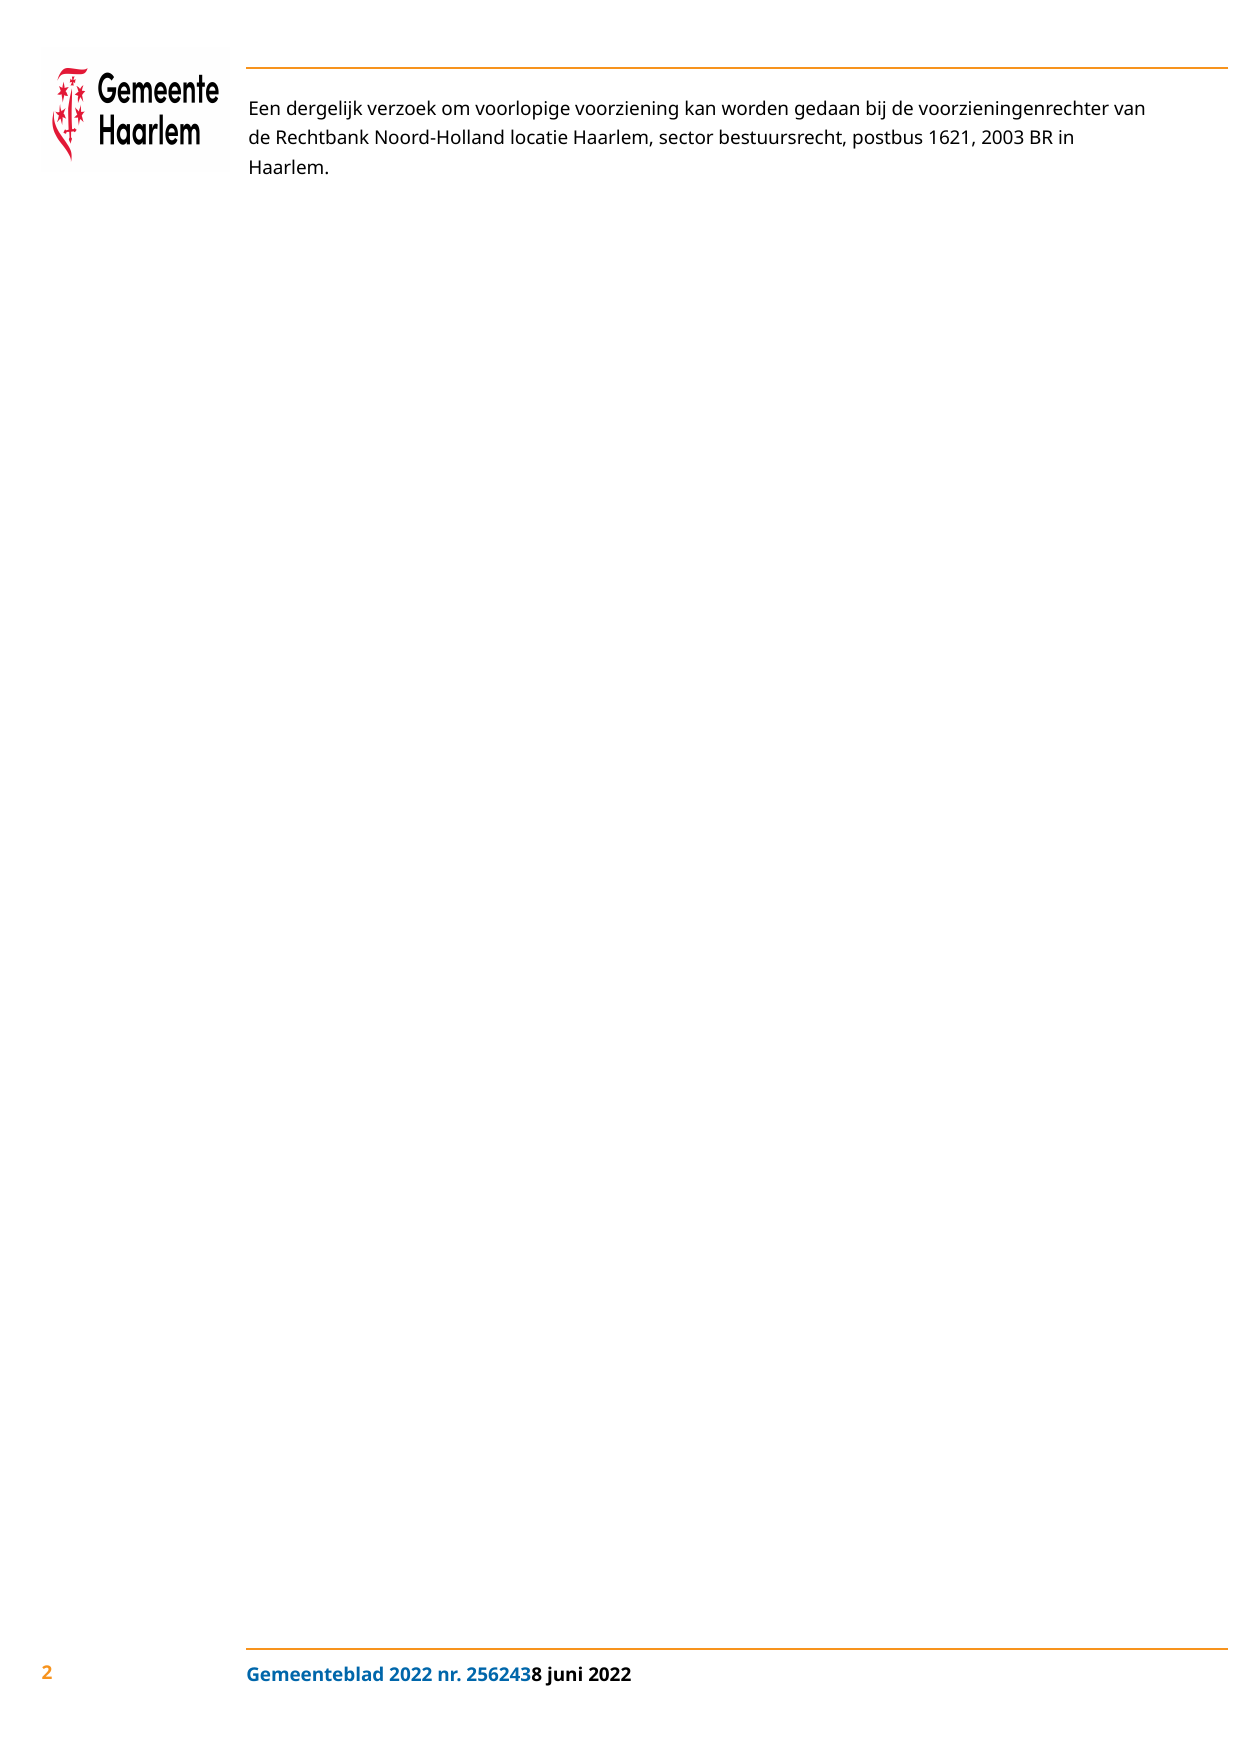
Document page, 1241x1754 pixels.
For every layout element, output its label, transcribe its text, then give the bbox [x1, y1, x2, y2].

picture [41, 47, 231, 172]
text Een dergelijk verzoek om voorlopige voorziening kan worden gedaan bij de voorzieningenrechter van de Rechtbank Noord-Holland locatie Haarlem, sector bestuursrecht, postbus 1621, 2003 BR in Haarlem. [248, 95, 1152, 180]
